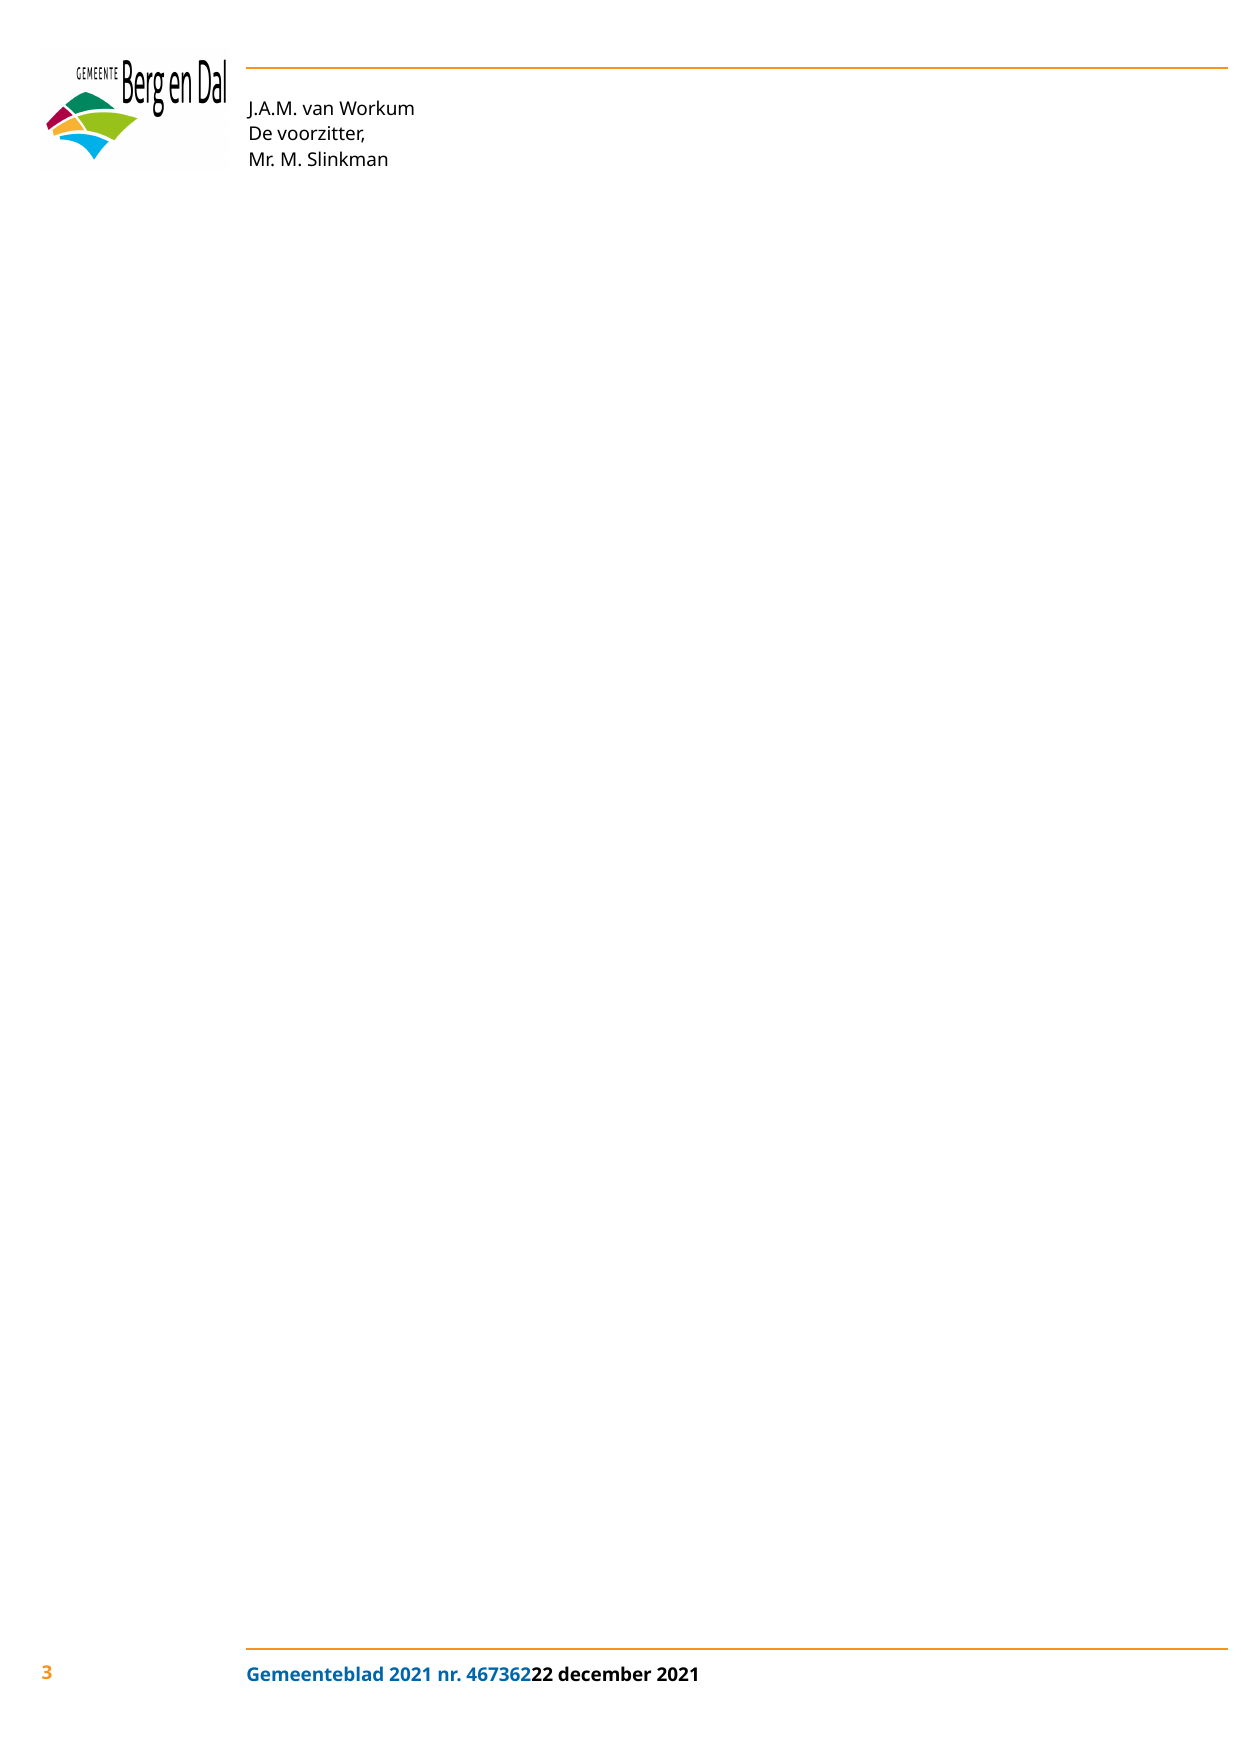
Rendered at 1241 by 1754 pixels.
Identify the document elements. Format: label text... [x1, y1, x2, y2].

picture [41, 47, 231, 172]
text J.A.M. van Workum [248, 95, 1152, 121]
text De voorzitter, [248, 121, 1152, 146]
text Mr. M. Slinkman [248, 146, 1152, 172]
